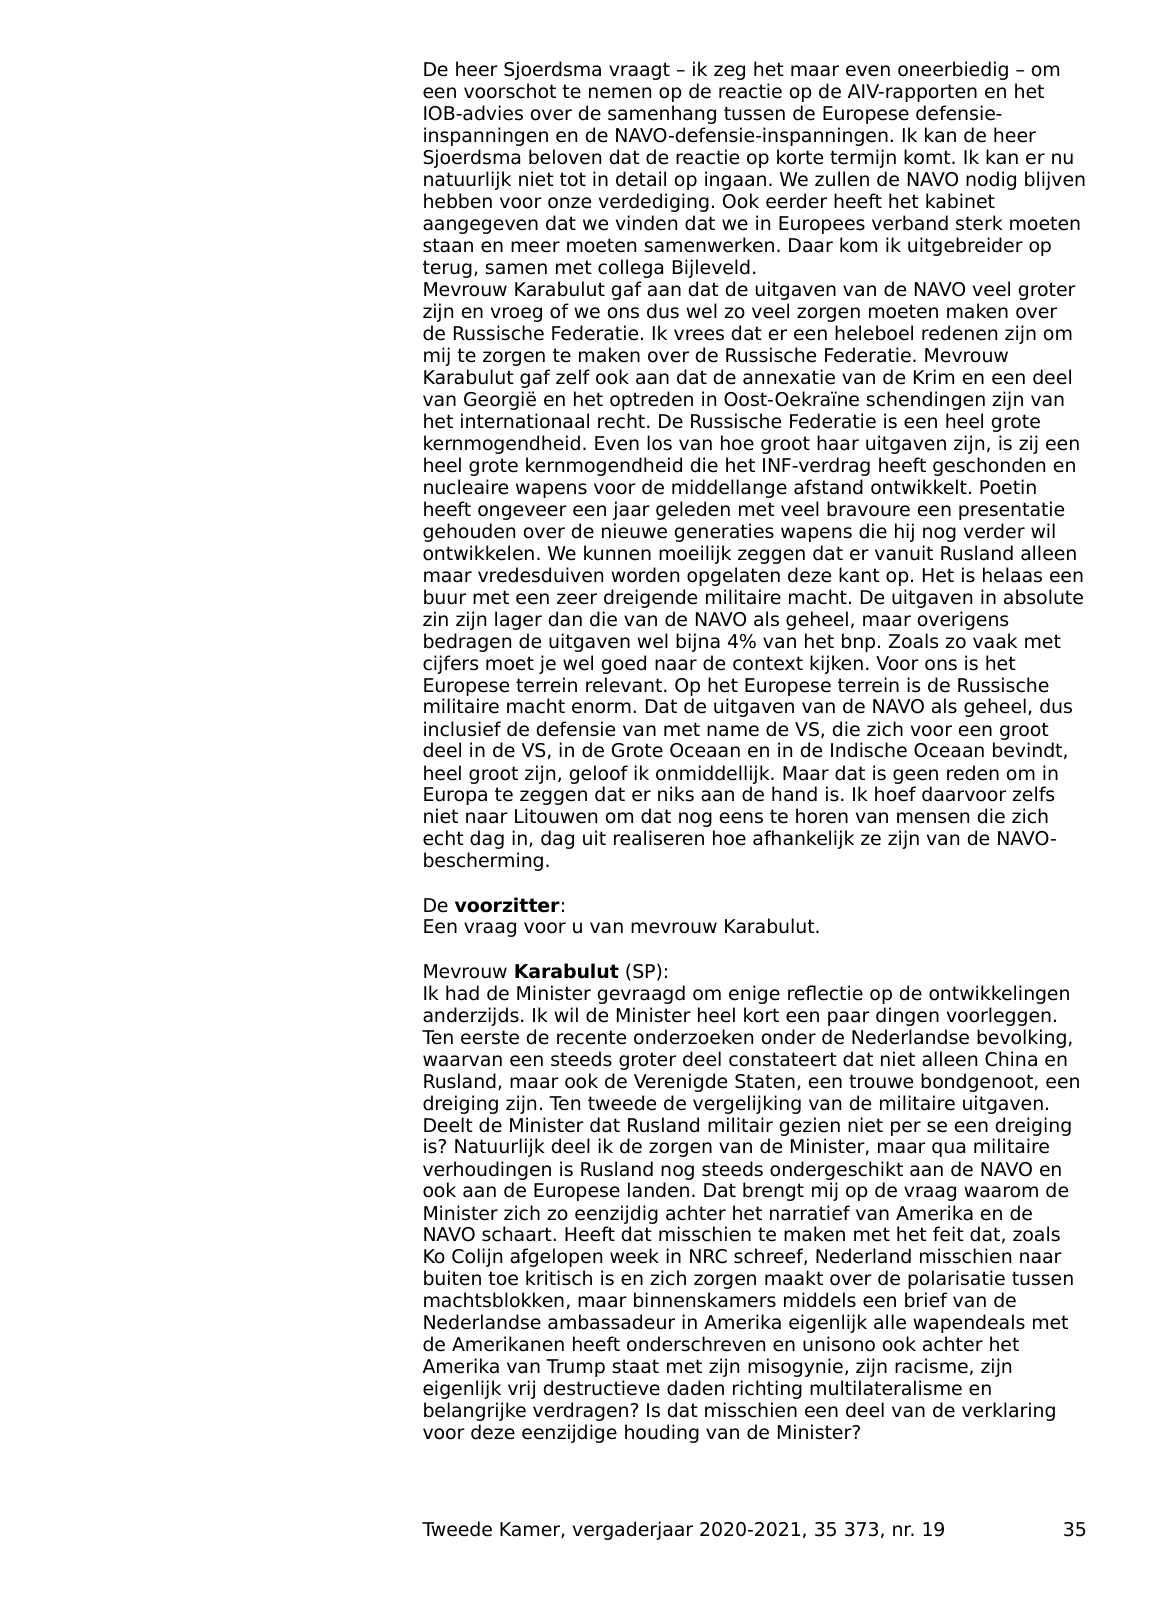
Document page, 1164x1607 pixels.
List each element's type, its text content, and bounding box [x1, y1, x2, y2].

text De heer Sjoerdsma vraagt – ik zeg het maar even oneerbiedig – om een voorschot te nemen op de reactie op de AIV-rapporten en het IOB-advies over de samenhang tussen de Europese defensie-inspanningen en de NAVO-defensie-inspanningen. Ik kan de heer Sjoerdsma beloven dat de reactie op korte termijn komt. Ik kan er nu natuurlijk niet tot in detail op ingaan. We zullen de NAVO nodig blijven hebben voor onze verdediging. Ook eerder heeft het kabinet aangegeven dat we vinden dat we in Europees verband sterk moeten staan en meer moeten samenwerken. Daar kom ik uitgebreider op terug, samen met collega Bijleveld. [422, 59, 1087, 279]
text Mevrouw Karabulut (SP): [422, 961, 1087, 983]
text Ik had de Minister gevraagd om enige reflectie op de ontwikkelingen anderzijds. Ik wil de Minister heel kort een paar dingen voorleggen. Ten eerste de recente onderzoeken onder de Nederlandse bevolking, waarvan een steeds groter deel constateert dat niet alleen China en Rusland, maar ook de Verenigde Staten, een trouwe bondgenoot, een dreiging zijn. Ten tweede de vergelijking van de militaire uitgaven. Deelt de Minister dat Rusland militair gezien niet per se een dreiging is? Natuurlijk deel ik de zorgen van de Minister, maar qua militaire verhoudingen is Rusland nog steeds ondergeschikt aan de NAVO en ook aan de Europese landen. Dat brengt mij op de vraag waarom de Minister zich zo eenzijdig achter het narratief van Amerika en de NAVO schaart. Heeft dat misschien te maken met het feit dat, zoals Ko Colijn afgelopen week in NRC schreef, Nederland misschien naar buiten toe kritisch is en zich zorgen maakt over de polarisatie tussen machtsblokken, maar binnenskamers middels een brief van de Nederlandse ambassadeur in Amerika eigenlijk alle wapendeals met de Amerikanen heeft onderschreven en unisono ook achter het Amerika van Trump staat met zijn misogynie, zijn racisme, zijn eigenlijk vrij destructieve daden richting multilateralisme en belangrijke verdragen? Is dat misschien een deel van de verklaring voor deze eenzijdige houding van de Minister? [422, 983, 1087, 1444]
text Een vraag voor u van mevrouw Karabulut. [422, 916, 1087, 938]
text Mevrouw Karabulut gaf aan dat de uitgaven van de NAVO veel groter zijn en vroeg of we ons dus wel zo veel zorgen moeten maken over de Russische Federatie. Ik vrees dat er een heleboel redenen zijn om mij te zorgen te maken over de Russische Federatie. Mevrouw Karabulut gaf zelf ook aan dat de annexatie van de Krim en een deel van Georgië en het optreden in Oost-Oekraïne schendingen zijn van het internationaal recht. De Russische Federatie is een heel grote kernmogendheid. Even los van hoe groot haar uitgaven zijn, is zij een heel grote kernmogendheid die het INF-verdrag heeft geschonden en nucleaire wapens voor de middellange afstand ontwikkelt. Poetin heeft ongeveer een jaar geleden met veel bravoure een presentatie gehouden over de nieuwe generaties wapens die hij nog verder wil ontwikkelen. We kunnen moeilijk zeggen dat er vanuit Rusland alleen maar vredesduiven worden opgelaten deze kant op. Het is helaas een buur met een zeer dreigende militaire macht. De uitgaven in absolute zin zijn lager dan die van de NAVO als geheel, maar overigens bedragen de uitgaven wel bijna 4% van het bnp. Zoals zo vaak met cijfers moet je wel goed naar de context kijken. Voor ons is het Europese terrein relevant. Op het Europese terrein is de Russische militaire macht enorm. Dat de uitgaven van de NAVO als geheel, dus inclusief de defensie van met name de VS, die zich voor een groot deel in de VS, in de Grote Oceaan en in de Indische Oceaan bevindt, heel groot zijn, geloof ik onmiddellijk. Maar dat is geen reden om in Europa te zeggen dat er niks aan de hand is. Ik hoef daarvoor zelfs niet naar Litouwen om dat nog eens te horen van mensen die zich echt dag in, dag uit realiseren hoe afhankelijk ze zijn van de NAVO-bescherming. [422, 279, 1087, 872]
text De voorzitter: [422, 894, 1087, 916]
